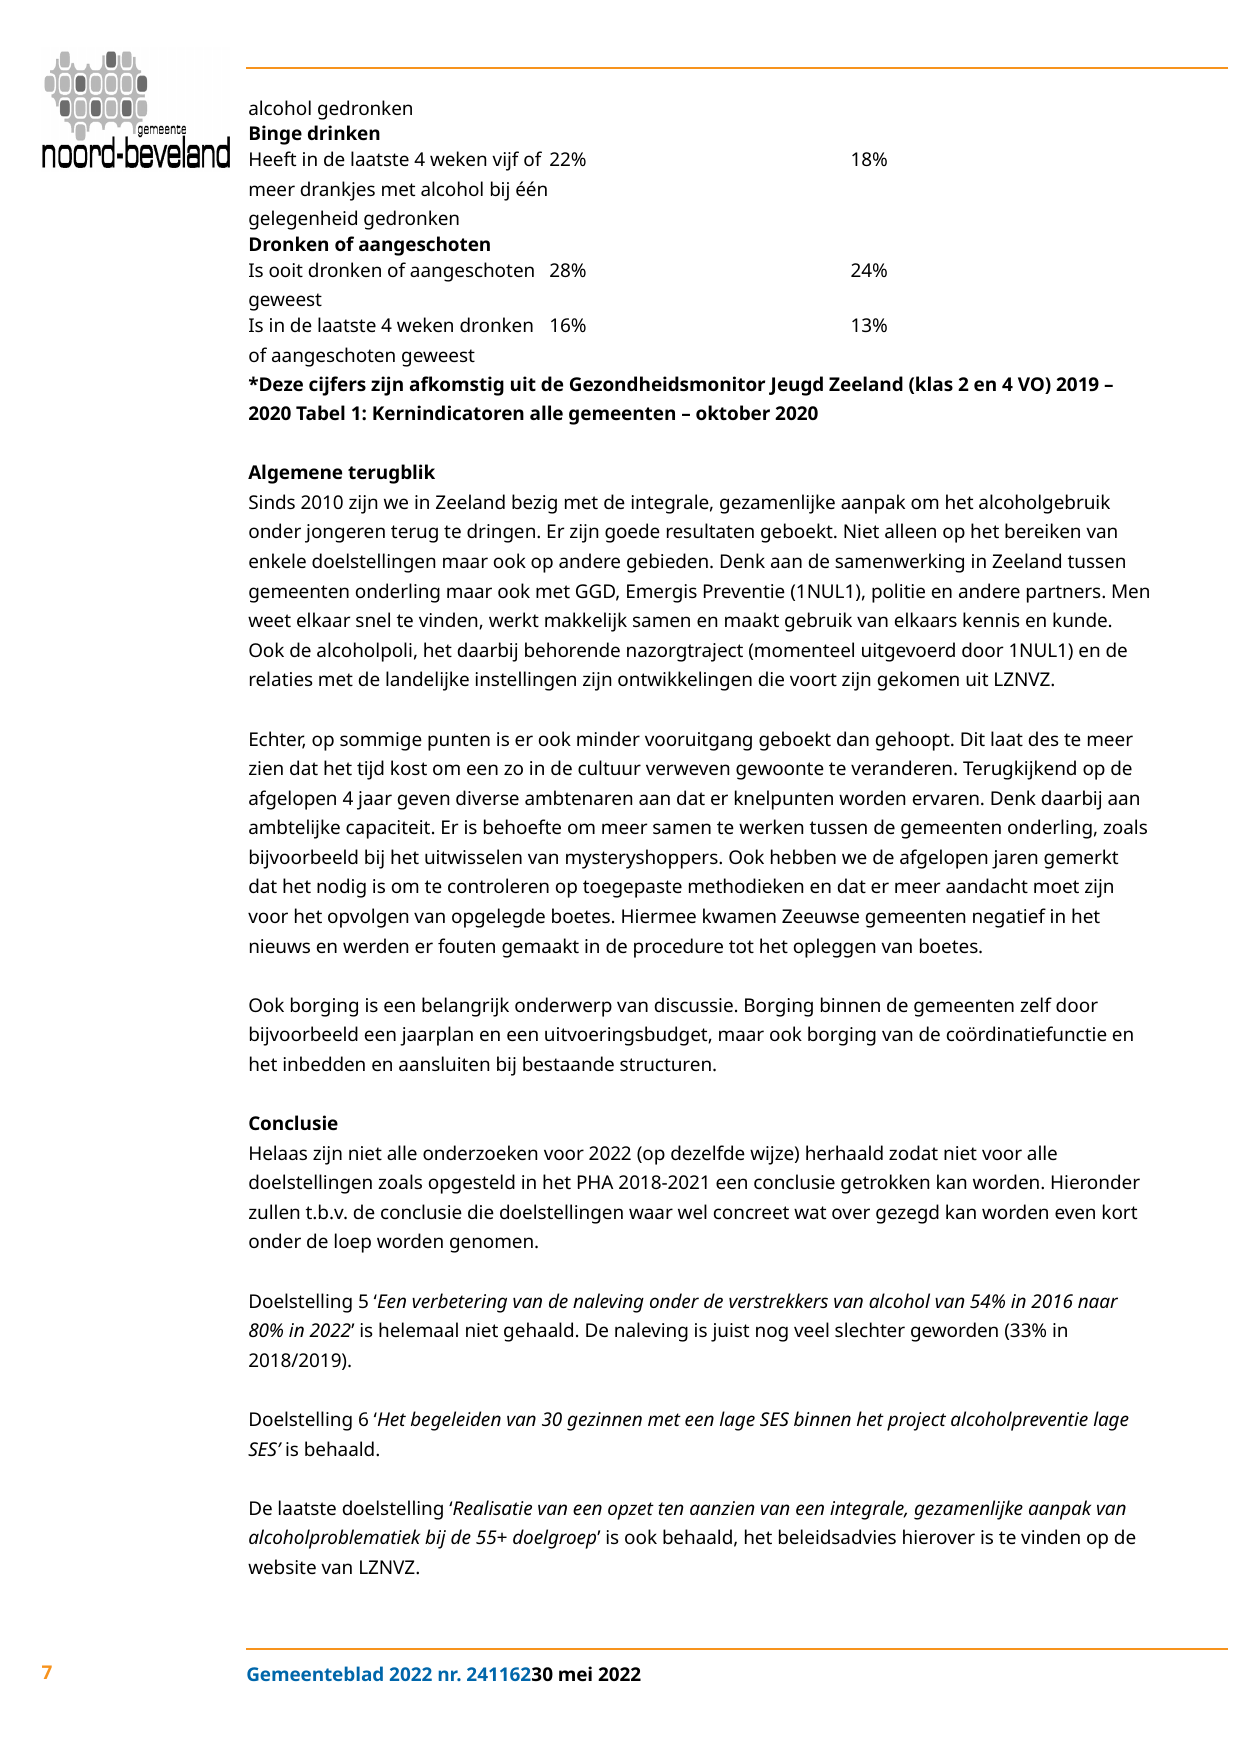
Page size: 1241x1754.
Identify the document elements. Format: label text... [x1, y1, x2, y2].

picture [41, 47, 231, 172]
text De laatste doelstelling ‘Realisatie van een opzet ten aanzien van een integrale, gezamenlijke aanpak van alcoholproblematiek bij de 55+ doelgroep’ is ook behaald, het beleidsadvies hierover is te vinden op de website van LZNVZ. [248, 1495, 1152, 1580]
text Sinds 2010 zijn we in Zeeland bezig met de integrale, gezamenlijke aanpak om het alcoholgebruik onder jongeren terug te dringen. Er zijn goede resultaten geboekt. Niet alleen op het bereiken van enkele doelstellingen maar ook op andere gebieden. Denk aan de samenwerking in Zeeland tussen gemeenten onderling maar ook met GGD, Emergis Preventie (1NUL1), politie en andere partners. Men weet elkaar snel te vinden, werkt makkelijk samen en maakt gebruik van elkaars kennis en kunde. Ook de alcoholpoli, het daarbij behorende nazorgtraject (momenteel uitgevoerd door 1NUL1) en de relaties met de landelijke instellingen zijn ontwikkelingen die voort zijn gekomen uit LZNVZ. [248, 489, 1152, 692]
table_cell 16% [549, 312, 850, 367]
text Echter, op sommige punten is er ook minder vooruitgang geboekt dan gehoopt. Dit laat des te meer zien dat het tijd kost om een zo in de cultuur verweven gewoonte te veranderen. Terugkijkend op de afgelopen 4 jaar geven diverse ambtenaren aan dat er knelpunten worden ervaren. Denk daarbij aan ambtelijke capaciteit. Er is behoefte om meer samen te werken tussen de gemeenten onderling, zoals bijvoorbeeld bij het uitwisselen van mysteryshoppers. Ook hebben we de afgelopen jaren gemerkt dat het nodig is om te controleren op toegepaste methodieken en dat er meer aandacht moet zijn voor het opvolgen van opgelegde boetes. Hiermee kwamen Zeeuwse gemeenten negatief in het nieuws en werden er fouten gemaakt in de procedure tot het opleggen van boetes. [248, 726, 1152, 958]
table_cell [850, 121, 1152, 146]
table_cell Binge drinken [248, 121, 549, 146]
table_cell 13% [850, 312, 1152, 367]
table_cell Is ooit dronken of aangeschoten geweest [248, 257, 549, 312]
text Helaas zijn niet alle onderzoeken voor 2022 (op dezelfde wijze) herhaald zodat niet voor alle doelstellingen zoals opgesteld in het PHA 2018-2021 een conclusie getrokken kan worden. Hieronder zullen t.b.v. de conclusie die doelstellingen waar wel concreet wat over gezegd kan worden even kort onder de loep worden genomen. [248, 1140, 1152, 1254]
table_cell 24% [850, 257, 1152, 312]
text *Deze cijfers zijn afkomstig uit de Gezondheidsmonitor Jeugd Zeeland (klas 2 en 4 VO) 2019 – 2020 Tabel 1: Kernindicatoren alle gemeenten – oktober 2020 [248, 371, 1152, 426]
table_cell 18% [850, 146, 1152, 231]
table_cell 22% [549, 146, 850, 231]
table_cell [850, 95, 1152, 121]
text Doelstelling 5 ‘Een verbetering van de naleving onder de verstrekkers van alcohol van 54% in 2016 naar 80% in 2022’ is helemaal niet gehaald. De naleving is juist nog veel slechter geworden (33% in 2018/2019). [248, 1288, 1152, 1373]
text Doelstelling 6 ‘Het begeleiden van 30 gezinnen met een lage SES binnen het project alcoholpreventie lage SES’ is behaald. [248, 1406, 1152, 1461]
table_cell Is in de laatste 4 weken dronken of aangeschoten geweest [248, 312, 549, 367]
table_cell alcohol gedronken [248, 95, 549, 121]
table_cell [549, 121, 850, 146]
table_cell 28% [549, 257, 850, 312]
text Ook borging is een belangrijk onderwerp van discussie. Borging binnen de gemeenten zelf door bijvoorbeeld een jaarplan en een uitvoeringsbudget, maar ook borging van de coördinatiefunctie en het inbedden en aansluiten bij bestaande structuren. [248, 992, 1152, 1077]
text Conclusie [248, 1110, 1152, 1136]
table_cell [549, 231, 850, 257]
table_cell [549, 95, 850, 121]
text Algemene terugblik [248, 459, 1152, 485]
table_cell Heeft in de laatste 4 weken vijf of meer drankjes met alcohol bij één gelegenheid gedronken [248, 146, 549, 231]
table_cell [850, 231, 1152, 257]
table_cell Dronken of aangeschoten [248, 231, 549, 257]
